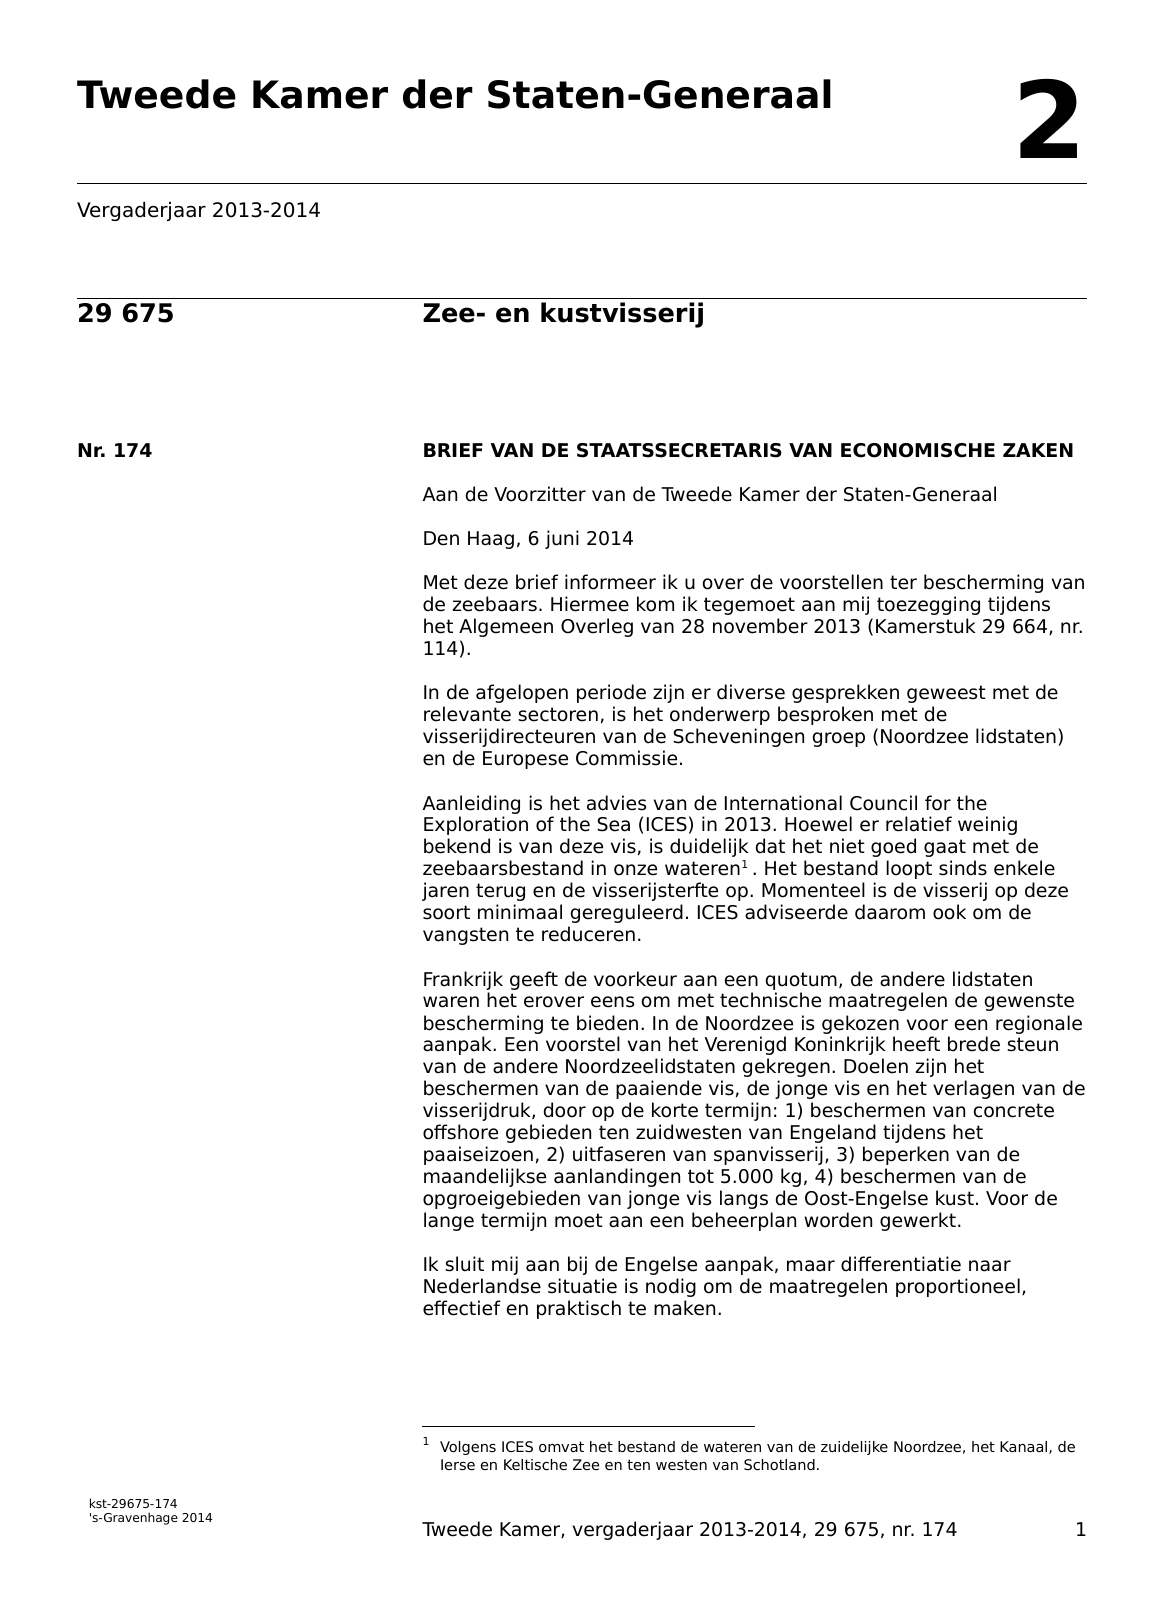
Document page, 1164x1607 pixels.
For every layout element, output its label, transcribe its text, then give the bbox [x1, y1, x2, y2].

table_cell Vergaderjaar 2013-2014 [77, 184, 1087, 298]
text Frankrijk geeft de voorkeur aan een quotum, de andere lidstaten waren het erover eens om met technische maatregelen de gewenste bescherming te bieden. In de Noordzee is gekozen voor een regionale aanpak. Een voorstel van het Verenigd Koninkrijk heeft brede steun van de andere Noordzeelidstaten gekregen. Doelen zijn het beschermen van de paaiende vis, de jonge vis en het verlagen van de visserijdruk, door op de korte termijn: 1) beschermen van concrete offshore gebieden ten zuidwesten van Engeland tijdens het paaiseizoen, 2) uitfaseren van spanvisserij, 3) beperken van de maandelijkse aanlandingen tot 5.000 kg, 4) beschermen van de opgroeigebieden van jonge vis langs de Oost-Engelse kust. Voor de lange termijn moet aan een beheerplan worden gewerkt. [422, 968, 1087, 1232]
text 's-Gravenhage 2014 [88, 1511, 323, 1525]
text Den Haag, 6 juni 2014 [422, 528, 1087, 550]
text kst-29675-174 [88, 1497, 323, 1511]
subtitle Nr. 174 BRIEF VAN DE STAATSSECRETARIS VAN ECONOMISCHE ZAKEN [77, 440, 1087, 462]
text Aan de Voorzitter van de Tweede Kamer der Staten-Generaal [422, 484, 1087, 506]
text In de afgelopen periode zijn er diverse gesprekken geweest met de relevante sectoren, is het onderwerp besproken met de visserijdirecteuren van de Scheveningen groep (Noordzee lidstaten) en de Europese Commissie. [422, 682, 1087, 770]
table_header 2 [886, 59, 1087, 183]
text Met deze brief informeer ik u over de voorstellen ter bescherming van de zeebaars. Hiermee kom ik tegemoet aan mij toezegging tijdens het Algemeen Overleg van 28 november 2013 (Kamerstuk 29 664, nr. 114). [422, 572, 1087, 660]
table_header Tweede Kamer der Staten-Generaal [77, 59, 886, 183]
subtitle 29 675 Zee- en kustvisserij [77, 299, 1087, 329]
text Volgens ICES omvat het bestand de wateren van de zuidelijke Noordzee, het Kanaal, de Ierse en Keltische Zee en ten westen van Schotland. [422, 1435, 1087, 1474]
text Aanleiding is het advies van de International Council for the Exploration of the Sea (ICES) in 2013. Hoewel er relatief weinig bekend is van deze vis, is duidelijk dat het niet goed gaat met de zeebaarsbestand in onze wateren. Het bestand loopt sinds enkele jaren terug en de visserijsterfte op. Momenteel is de visserij op deze soort minimaal gereguleerd. ICES adviseerde daarom ook om de vangsten te reduceren. [422, 792, 1087, 946]
text Ik sluit mij aan bij de Engelse aanpak, maar differentiatie naar Nederlandse situatie is nodig om de maatregelen proportioneel, effectief en praktisch te maken. [422, 1254, 1087, 1320]
